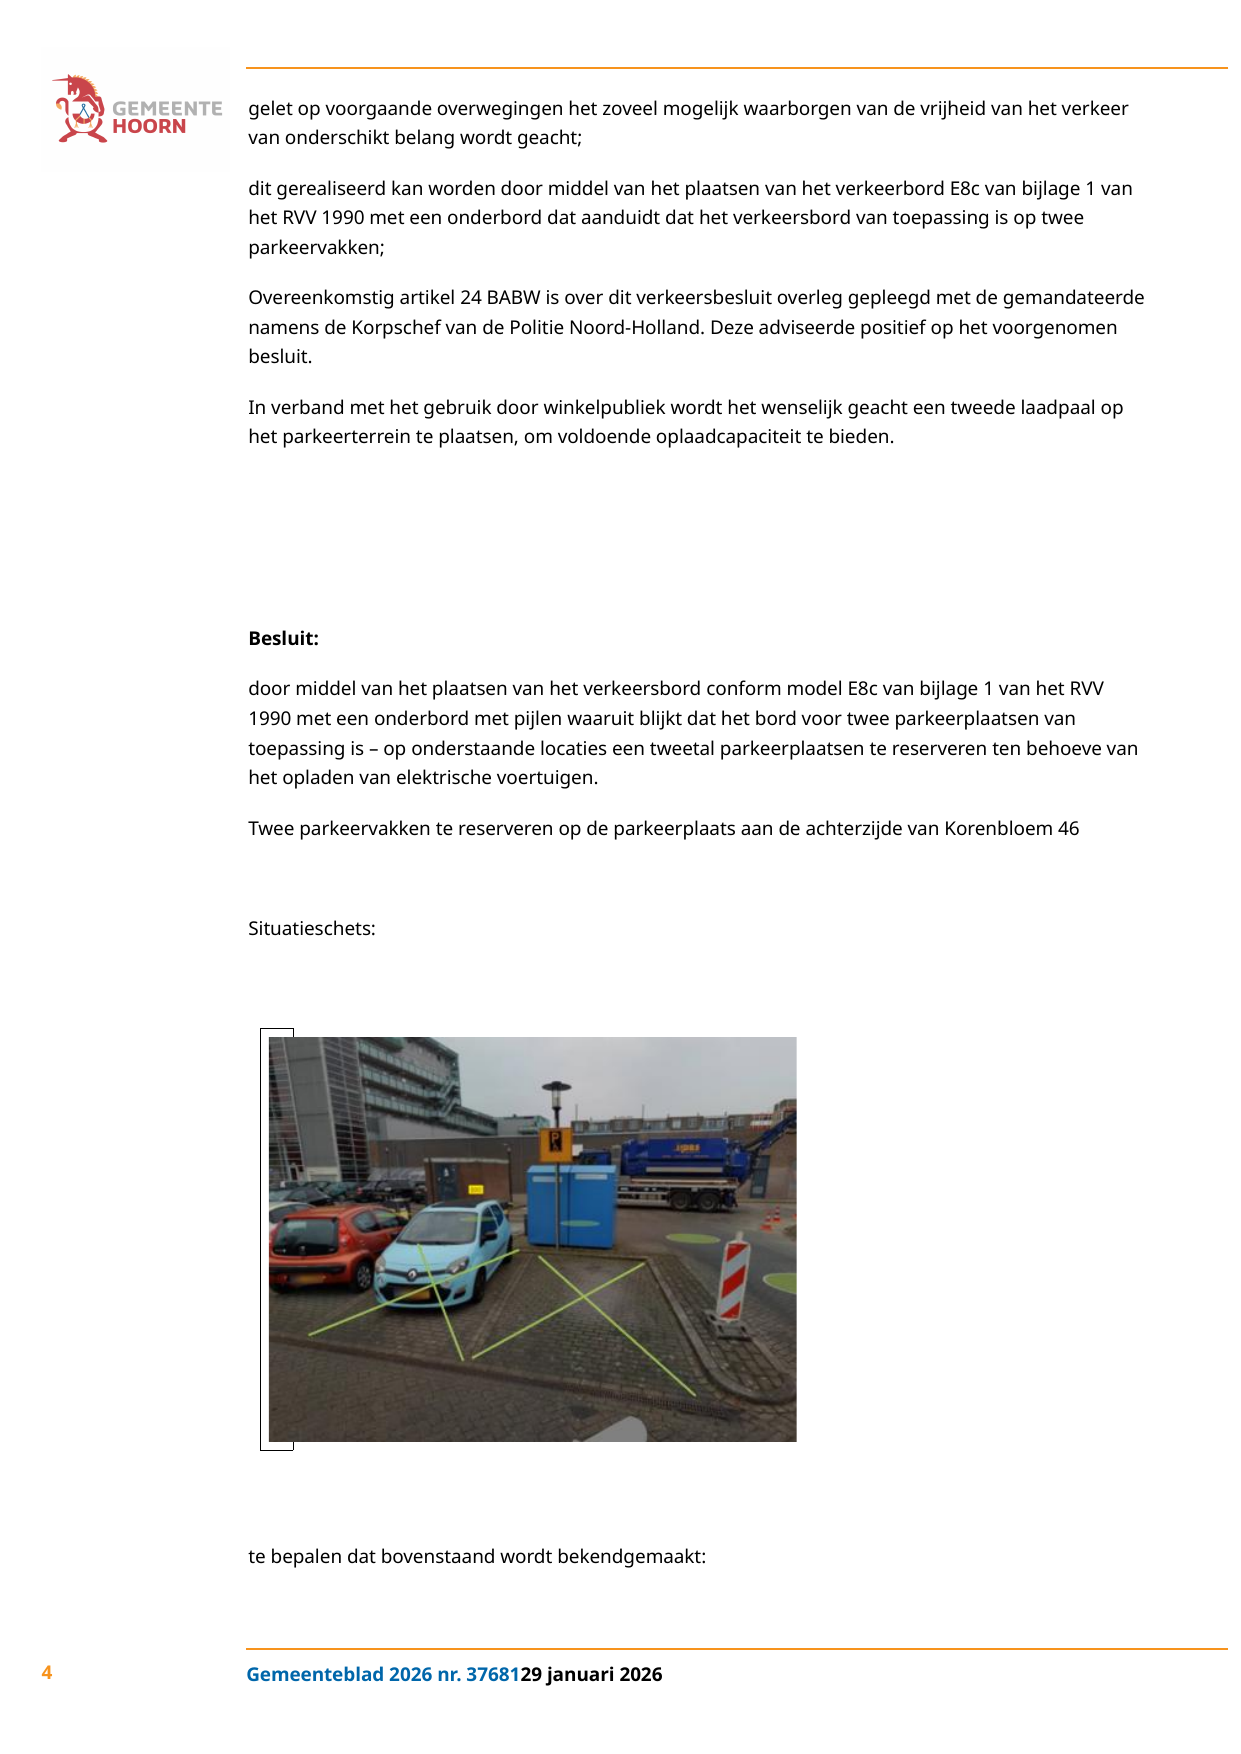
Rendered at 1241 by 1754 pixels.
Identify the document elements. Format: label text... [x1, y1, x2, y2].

text Twee parkeervakken te reserveren op de parkeerplaats aan de achterzijde van Korenbloem 46 [248, 815, 1152, 841]
text In verband met het gebruik door winkelpubliek wordt het wenselijk geacht een tweede laadpaal op het parkeerterrein te plaatsen, om voldoende oplaadcapaciteit te bieden. [248, 394, 1152, 449]
text door middel van het plaatsen van het verkeersbord conform model E8c van bijlage 1 van het RVV 1990 met een onderbord met pijlen waaruit blijkt dat het bord voor twee parkeerplaatsen van toepassing is – op onderstaande locaties een tweetal parkeerplaatsen te reserveren ten behoeve van het opladen van elektrische voertuigen. [248, 676, 1152, 790]
text dit gerealiseerd kan worden door middel van het plaatsen van het verkeerbord E8c van bijlage 1 van het RVV 1990 met een onderbord dat aanduidt dat het verkeersbord van toepassing is op twee parkeervakken; [248, 175, 1152, 260]
text Overeenkomstig artikel 24 BABW is over dit verkeersbesluit overleg gepleegd met de gemandateerde namens de Korpschef van de Politie Noord-Holland. Deze adviseerde positief op het voorgenomen besluit. [248, 284, 1152, 369]
picture [41, 47, 231, 172]
picture [268, 1037, 797, 1442]
text gelet op voorgaande overwegingen het zoveel mogelijk waarborgen van de vrijheid van het verkeer van onderschikt belang wordt geacht; [248, 95, 1152, 150]
text Besluit: [248, 625, 1152, 651]
text te bepalen dat bovenstaand wordt bekendgemaakt: [248, 1543, 1152, 1568]
text Situatieschets: [248, 916, 1152, 941]
